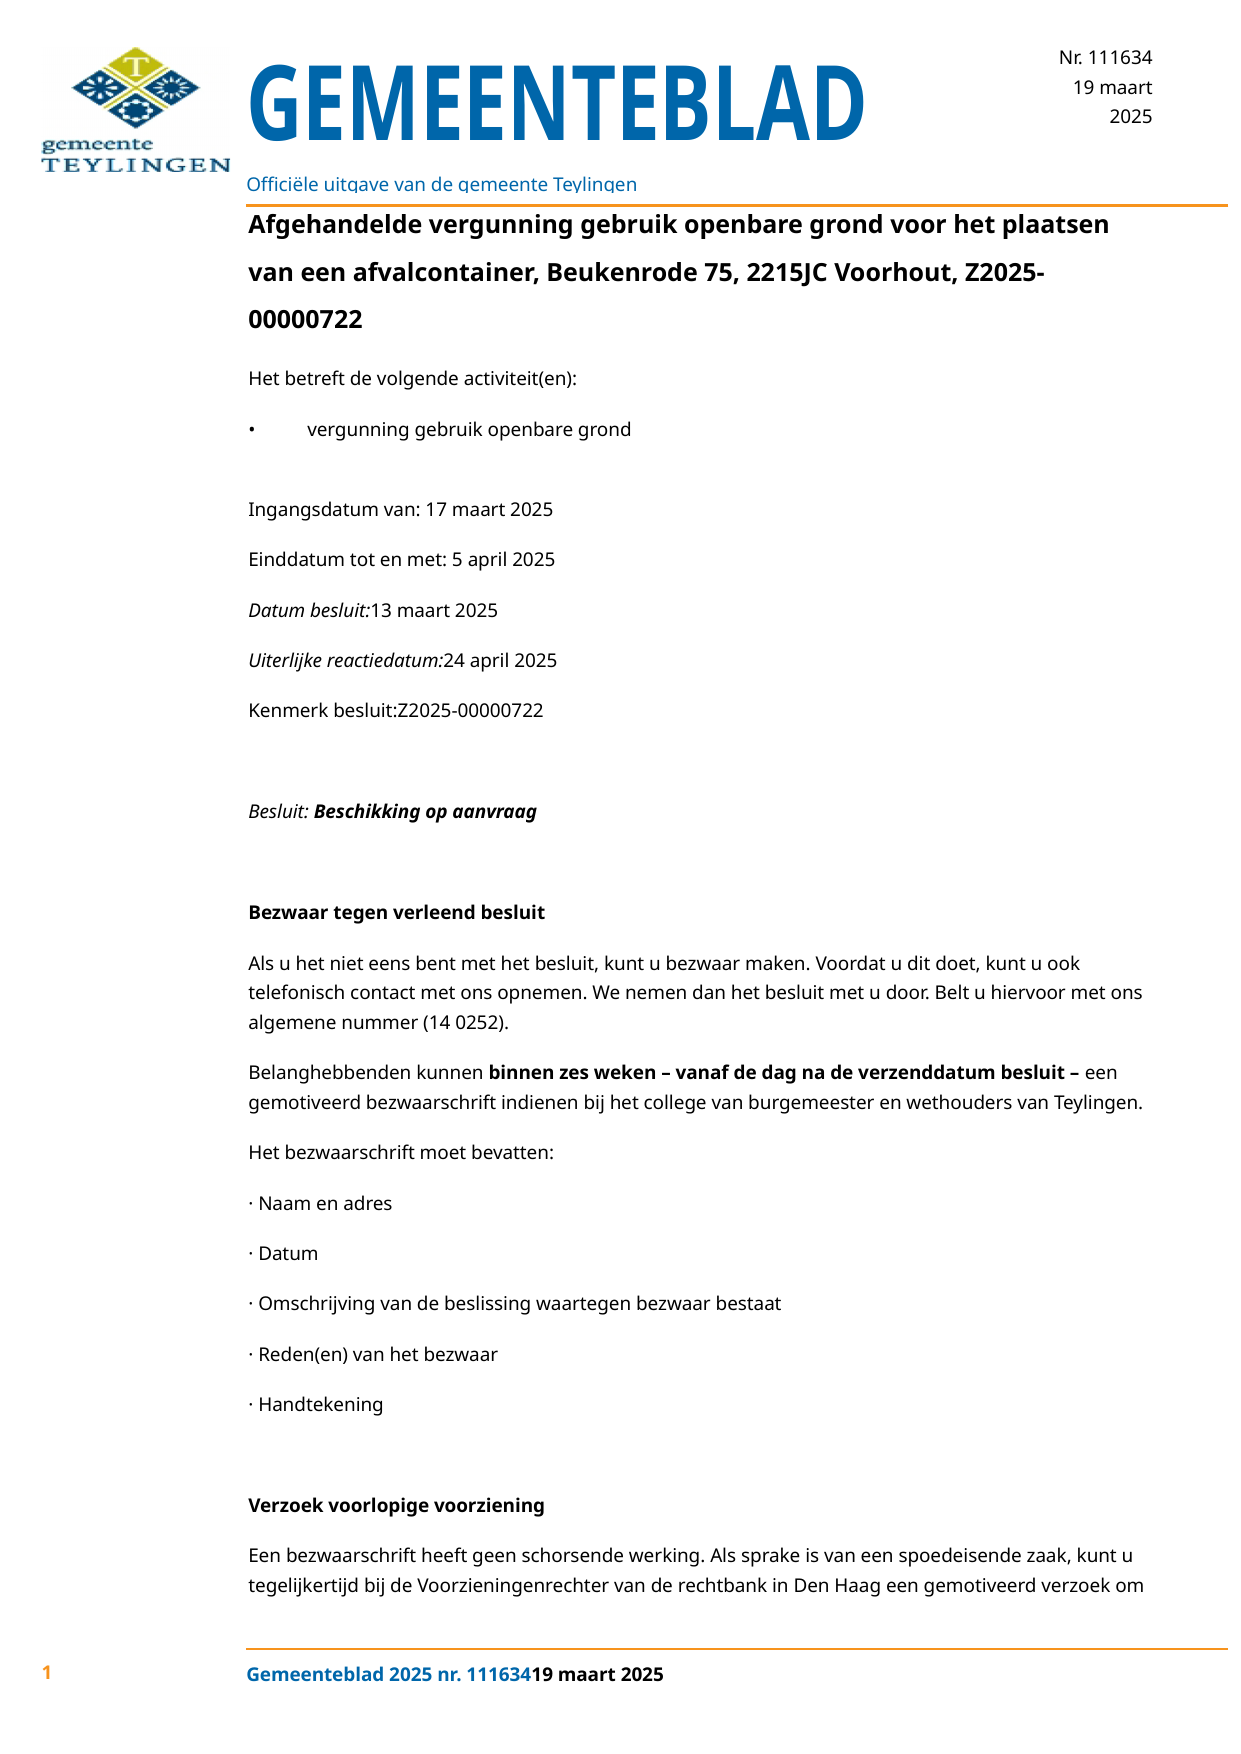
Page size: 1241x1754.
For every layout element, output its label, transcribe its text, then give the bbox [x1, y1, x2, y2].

text Datum besluit:13 maart 2025 [248, 597, 1152, 622]
text · Handtekening [248, 1391, 1152, 1417]
list vergunning gebruik openbare grond [248, 416, 1152, 442]
text Als u het niet eens bent met het besluit, kunt u bezwaar maken. Voordat u dit doet, kunt u ook telefonisch contact met ons opnemen. We nemen dan het besluit met u door. Belt u hiervoor met ons algemene nummer (14 0252). [248, 950, 1152, 1034]
text Afgehandelde vergunning gebruik openbare grond voor het plaatsen van een afvalcontainer, Beukenrode 75, 2215JC Voorhout, Z2025-00000722 [248, 207, 1152, 336]
text Uiterlijke reactiedatum:24 april 2025 [248, 647, 1152, 673]
text Een bezwaarschrift heeft geen schorsende werking. Als sprake is van een spoedeisende zaak, kunt u tegelijkertijd bij de Voorzieningenrechter van de rechtbank in Den Haag een gemotiveerd verzoek om [248, 1543, 1152, 1598]
text · Reden(en) van het bezwaar [248, 1341, 1152, 1367]
text Besluit: Beschikking op aanvraag [248, 798, 1152, 824]
text Het bezwaarschrift moet bevatten: [248, 1139, 1152, 1165]
text Ingangsdatum van: 17 maart 2025 [248, 496, 1152, 522]
text Kenmerk besluit:Z2025-00000722 [248, 698, 1152, 723]
text Verzoek voorlopige voorziening [248, 1492, 1152, 1518]
text Belanghebbenden kunnen binnen zes weken – vanaf de dag na de verzenddatum besluit – een gemotiveerd bezwaarschrift indienen bij het college van burgemeester en wethouders van Teylingen. [248, 1059, 1152, 1114]
text Het betreft de volgende activiteit(en): [248, 366, 1152, 391]
text · Omschrijving van de beslissing waartegen bezwaar bestaat [248, 1291, 1152, 1316]
text Einddatum tot en met: 5 april 2025 [248, 546, 1152, 572]
text Bezwaar tegen verleend besluit [248, 899, 1152, 925]
text · Naam en adres [248, 1190, 1152, 1215]
text · Datum [248, 1240, 1152, 1266]
picture [41, 47, 231, 172]
